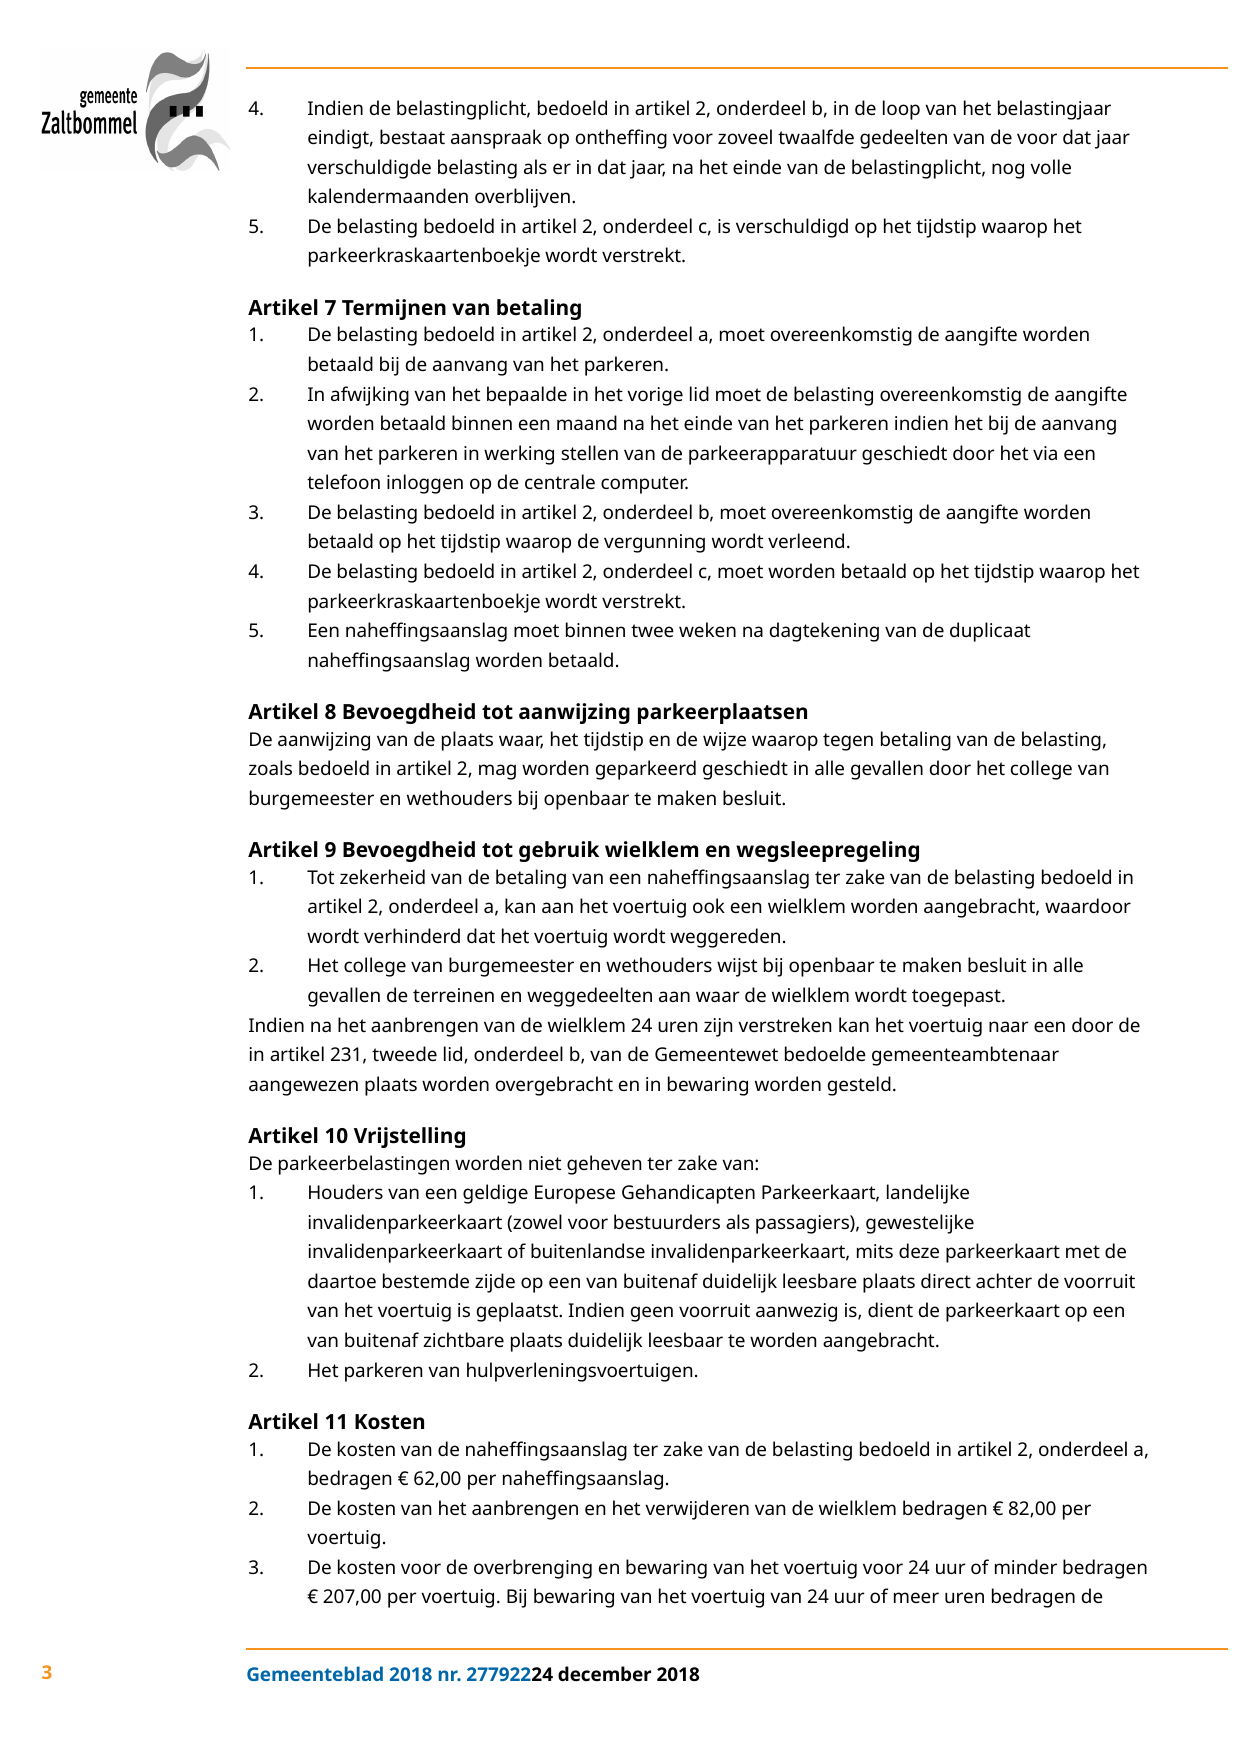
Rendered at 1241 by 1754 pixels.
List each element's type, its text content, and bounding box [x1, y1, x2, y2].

list De kosten van de naheffingsaanslag ter zake van de belasting bedoeld in artikel 2, onderdeel a, bedragen € 62,00 per naheffingsaanslag. [248, 1436, 1152, 1491]
text Artikel 9 Bevoegdheid tot gebruik wielklem en wegsleepregeling [248, 835, 1152, 864]
text Artikel 10 Vrijstelling [248, 1121, 1152, 1150]
list De belasting bedoeld in artikel 2, onderdeel b, moet overeenkomstig de aangifte worden betaald op het tijdstip waarop de vergunning wordt verleend. [248, 499, 1152, 554]
list De kosten van het aanbrengen en het verwijderen van de wielklem bedragen € 82,00 per voertuig. [248, 1495, 1152, 1550]
list Houders van een geldige Europese Gehandicapten Parkeerkaart, landelijke invalidenparkeerkaart (zowel voor bestuurders als passagiers), gewestelijke invalidenparkeerkaart of buitenlandse invalidenparkeerkaart, mits deze parkeerkaart met de daartoe bestemde zijde op een van buitenaf duidelijk leesbare plaats direct achter de voorruit van het voertuig is geplaatst. Indien geen voorruit aanwezig is, dient de parkeerkaart op een van buitenaf zichtbare plaats duidelijk leesbaar te worden aangebracht. [248, 1179, 1152, 1353]
list De belasting bedoeld in artikel 2, onderdeel a, moet overeenkomstig de aangifte worden betaald bij de aanvang van het parkeren. [248, 322, 1152, 377]
list Het college van burgemeester en wethouders wijst bij openbaar te maken besluit in alle gevallen de terreinen en weggedeelten aan waar de wielklem wordt toegepast. [248, 953, 1152, 1008]
text De parkeerbelastingen worden niet geheven ter zake van: [248, 1150, 1152, 1176]
text Indien na het aanbrengen van de wielklem 24 uren zijn verstreken kan het voertuig naar een door de in artikel 231, tweede lid, onderdeel b, van de Gemeentewet bedoelde gemeenteambtenaar aangewezen plaats worden overgebracht en in bewaring worden gesteld. [248, 1012, 1152, 1097]
picture [41, 47, 231, 172]
list Het parkeren van hulpverleningsvoertuigen. [248, 1357, 1152, 1383]
list De belasting bedoeld in artikel 2, onderdeel c, moet worden betaald op het tijdstip waarop het parkeerkraskaartenboekje wordt verstrekt. [248, 558, 1152, 613]
list In afwijking van het bepaalde in het vorige lid moet de belasting overeenkomstig de aangifte worden betaald binnen een maand na het einde van het parkeren indien het bij de aanvang van het parkeren in werking stellen van de parkeerapparatuur geschiedt door het via een telefoon inloggen op de centrale computer. [248, 381, 1152, 495]
text Artikel 8 Bevoegdheid tot aanwijzing parkeerplaatsen [248, 697, 1152, 726]
list De kosten voor de overbrenging en bewaring van het voertuig voor 24 uur of minder bedragen € 207,00 per voertuig. Bij bewaring van het voertuig van 24 uur of meer uren bedragen de [248, 1554, 1152, 1609]
text De aanwijzing van de plaats waar, het tijdstip en de wijze waarop tegen betaling van de belasting, zoals bedoeld in artikel 2, mag worden geparkeerd geschiedt in alle gevallen door het college van burgemeester en wethouders bij openbaar te maken besluit. [248, 726, 1152, 811]
list Tot zekerheid van de betaling van een naheffingsaanslag ter zake van de belasting bedoeld in artikel 2, onderdeel a, kan aan het voertuig ook een wielklem worden aangebracht, waardoor wordt verhinderd dat het voertuig wordt weggereden. [248, 864, 1152, 949]
list Indien de belastingplicht, bedoeld in artikel 2, onderdeel b, in de loop van het belastingjaar eindigt, bestaat aanspraak op ontheffing voor zoveel twaalfde gedeelten van de voor dat jaar verschuldigde belasting als er in dat jaar, na het einde van de belastingplicht, nog volle kalendermaanden overblijven. [248, 95, 1152, 209]
text Artikel 11 Kosten [248, 1407, 1152, 1436]
list Een naheffingsaanslag moet binnen twee weken na dagtekening van de duplicaat naheffingsaanslag worden betaald. [248, 617, 1152, 673]
text Artikel 7 Termijnen van betaling [248, 293, 1152, 322]
list De belasting bedoeld in artikel 2, onderdeel c, is verschuldigd op het tijdstip waarop het parkeerkraskaartenboekje wordt verstrekt. [248, 213, 1152, 268]
